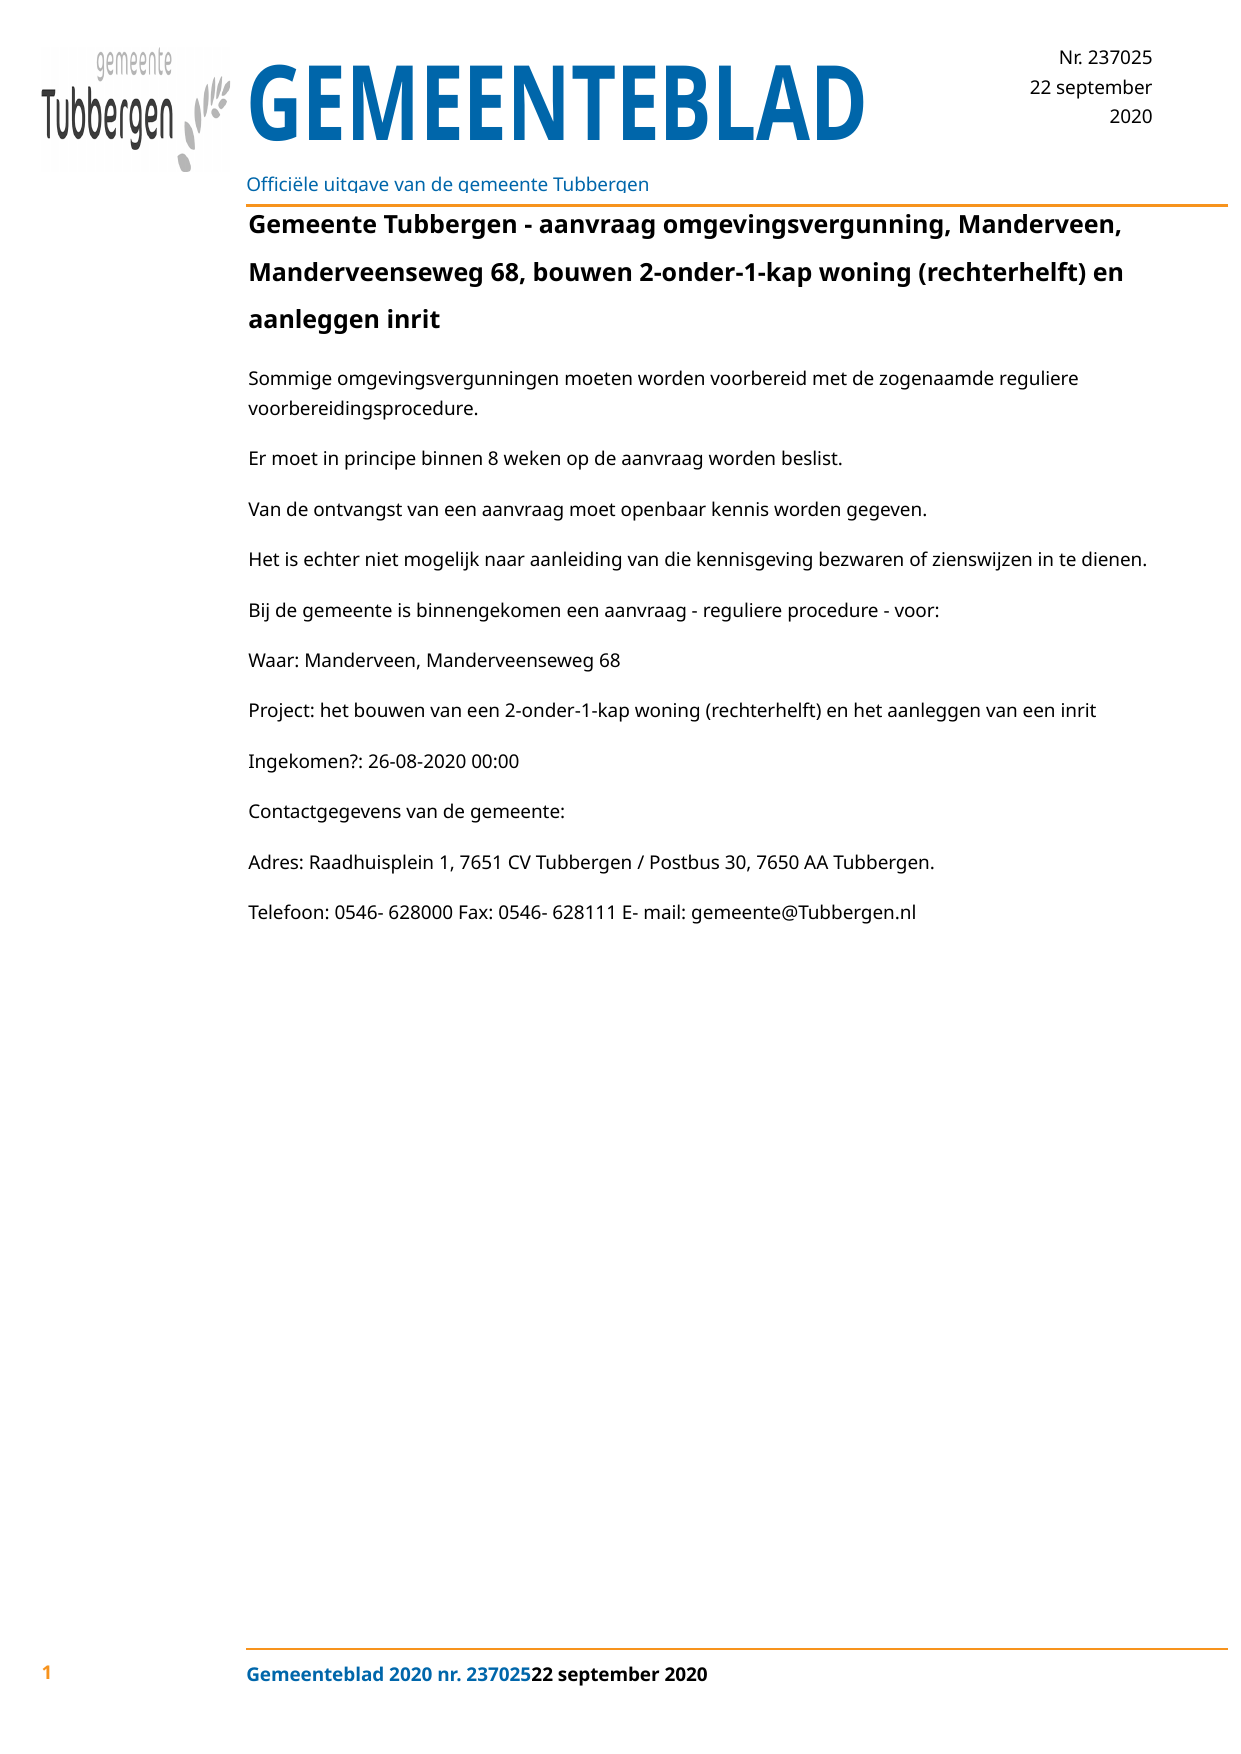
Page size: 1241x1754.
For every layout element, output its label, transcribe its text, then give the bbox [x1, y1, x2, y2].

text Er moet in principe binnen 8 weken op de aanvraag worden beslist. [248, 446, 1152, 471]
text Van de ontvangst van een aanvraag moet openbaar kennis worden gegeven. [248, 496, 1152, 522]
text Gemeente Tubbergen - aanvraag omgevingsvergunning, Manderveen, Manderveenseweg 68, bouwen 2-onder-1-kap woning (rechterhelft) en aanleggen inrit [248, 207, 1152, 336]
picture [41, 47, 231, 172]
text Waar: Manderveen, Manderveenseweg 68 [248, 647, 1152, 673]
text Sommige omgevingsvergunningen moeten worden voorbereid met de zogenaamde reguliere voorbereidingsprocedure. [248, 366, 1152, 421]
text Het is echter niet mogelijk naar aanleiding van die kennisgeving bezwaren of zienswijzen in te dienen. [248, 546, 1152, 572]
text Adres: Raadhuisplein 1, 7651 CV Tubbergen / Postbus 30, 7650 AA Tubbergen. [248, 849, 1152, 874]
text Contactgegevens van de gemeente: [248, 798, 1152, 824]
text Bij de gemeente is binnengekomen een aanvraag - reguliere procedure - voor: [248, 597, 1152, 622]
text Ingekomen?: 26-08-2020 00:00 [248, 748, 1152, 774]
text Telefoon: 0546- 628000 Fax: 0546- 628111 E- mail: gemeente@Tubbergen.nl [248, 899, 1152, 925]
text Project: het bouwen van een 2-onder-1-kap woning (rechterhelft) en het aanleggen van een inrit [248, 698, 1152, 723]
